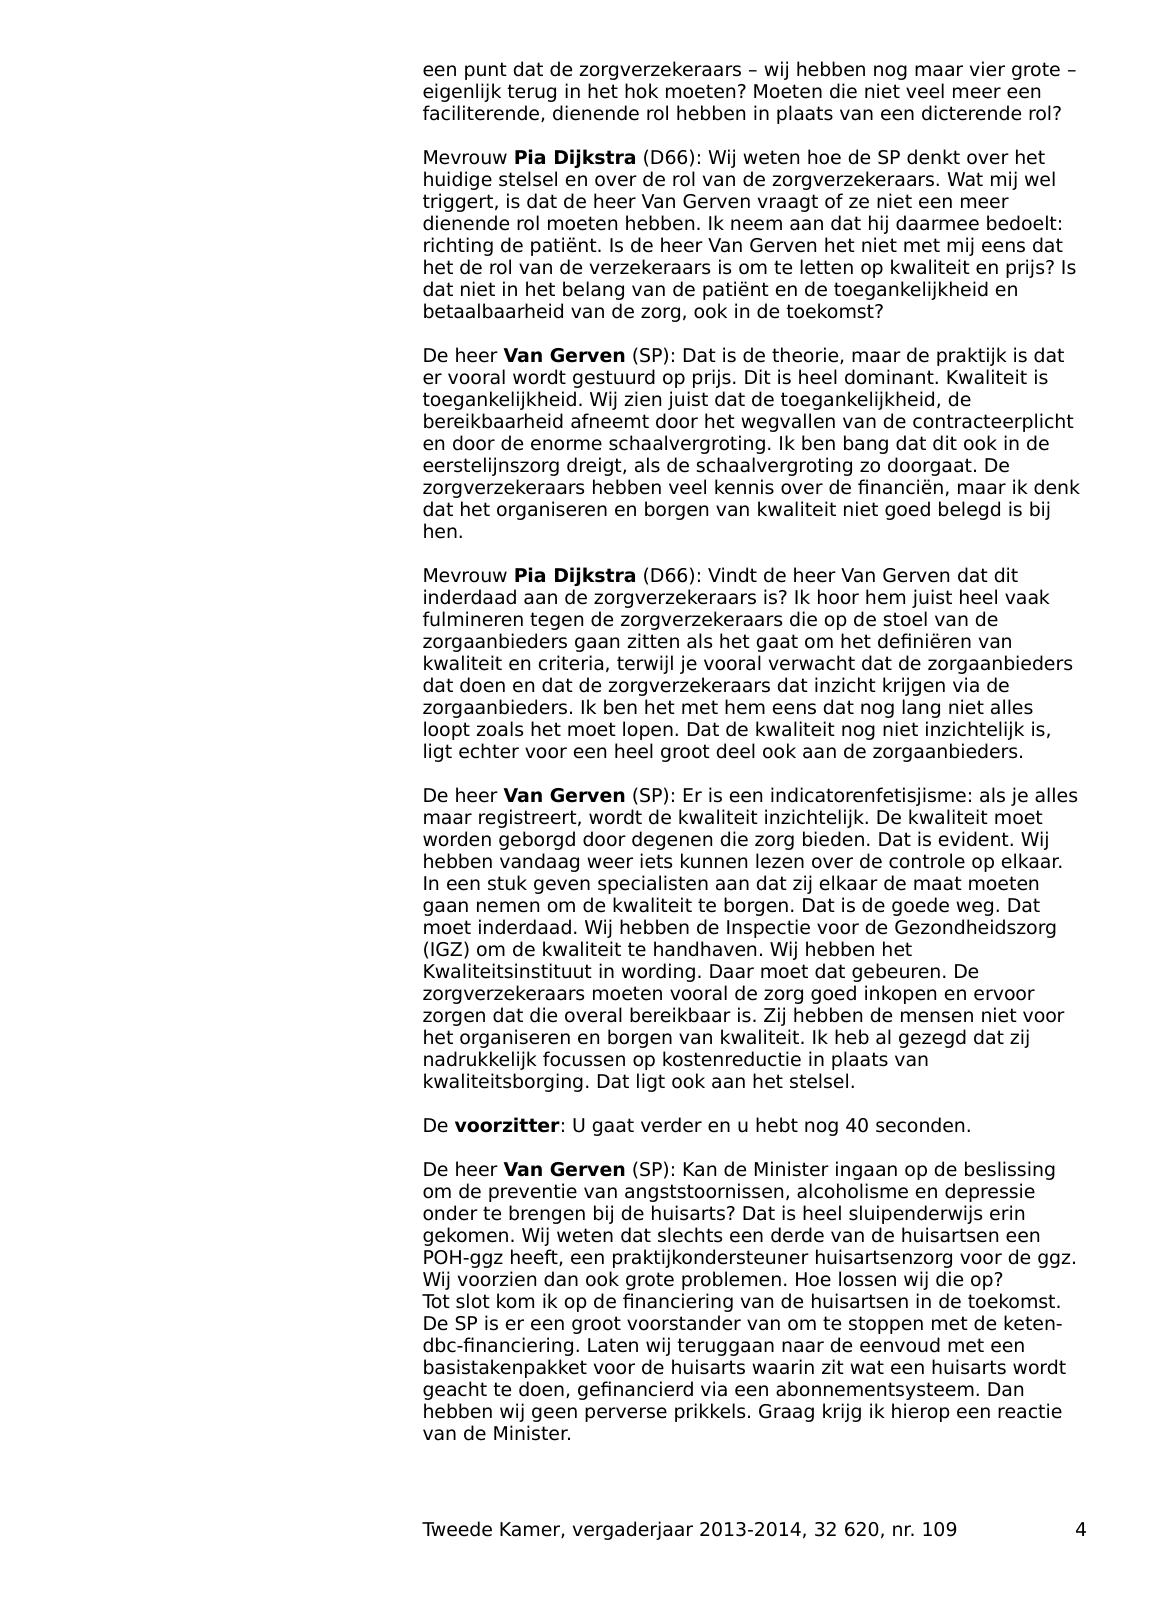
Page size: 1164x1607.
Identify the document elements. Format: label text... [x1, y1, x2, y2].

text De heer Van Gerven (SP): Kan de Minister ingaan op de beslissing om de preventie van angststoornissen, alcoholisme en depressie onder te brengen bij de huisarts? Dat is heel sluipenderwijs erin gekomen. Wij weten dat slechts een derde van de huisartsen een POH-ggz heeft, een praktijkondersteuner huisartsenzorg voor de ggz. Wij voorzien dan ook grote problemen. Hoe lossen wij die op? [422, 1159, 1087, 1291]
text De voorzitter: U gaat verder en u hebt nog 40 seconden. [422, 1115, 1087, 1137]
text De heer Van Gerven (SP): Dat is de theorie, maar de praktijk is dat er vooral wordt gestuurd op prijs. Dit is heel dominant. Kwaliteit is toegankelijkheid. Wij zien juist dat de toegankelijkheid, de bereikbaarheid afneemt door het wegvallen van de contracteerplicht en door de enorme schaalvergroting. Ik ben bang dat dit ook in de eerstelijnszorg dreigt, als de schaalvergroting zo doorgaat. De zorgverzekeraars hebben veel kennis over de financiën, maar ik denk dat het organiseren en borgen van kwaliteit niet goed belegd is bij hen. [422, 345, 1087, 543]
text een punt dat de zorgverzekeraars – wij hebben nog maar vier grote – eigenlijk terug in het hok moeten? Moeten die niet veel meer een faciliterende, dienende rol hebben in plaats van een dicterende rol? [422, 59, 1087, 125]
text Mevrouw Pia Dijkstra (D66): Vindt de heer Van Gerven dat dit inderdaad aan de zorgverzekeraars is? Ik hoor hem juist heel vaak fulmineren tegen de zorgverzekeraars die op de stoel van de zorgaanbieders gaan zitten als het gaat om het definiëren van kwaliteit en criteria, terwijl je vooral verwacht dat de zorgaanbieders dat doen en dat de zorgverzekeraars dat inzicht krijgen via de zorgaanbieders. Ik ben het met hem eens dat nog lang niet alles loopt zoals het moet lopen. Dat de kwaliteit nog niet inzichtelijk is, ligt echter voor een heel groot deel ook aan de zorgaanbieders. [422, 565, 1087, 763]
text Mevrouw Pia Dijkstra (D66): Wij weten hoe de SP denkt over het huidige stelsel en over de rol van de zorgverzekeraars. Wat mij wel triggert, is dat de heer Van Gerven vraagt of ze niet een meer dienende rol moeten hebben. Ik neem aan dat hij daarmee bedoelt: richting de patiënt. Is de heer Van Gerven het niet met mij eens dat het de rol van de verzekeraars is om te letten op kwaliteit en prijs? Is dat niet in het belang van de patiënt en de toegankelijkheid en betaalbaarheid van de zorg, ook in de toekomst? [422, 147, 1087, 323]
text Tot slot kom ik op de financiering van de huisartsen in de toekomst. De SP is er een groot voorstander van om te stoppen met de keten-dbc-financiering. Laten wij teruggaan naar de eenvoud met een basistakenpakket voor de huisarts waarin zit wat een huisarts wordt geacht te doen, gefinancierd via een abonnementsysteem. Dan hebben wij geen perverse prikkels. Graag krijg ik hierop een reactie van de Minister. [422, 1291, 1087, 1445]
text De heer Van Gerven (SP): Er is een indicatorenfetisjisme: als je alles maar registreert, wordt de kwaliteit inzichtelijk. De kwaliteit moet worden geborgd door degenen die zorg bieden. Dat is evident. Wij hebben vandaag weer iets kunnen lezen over de controle op elkaar. In een stuk geven specialisten aan dat zij elkaar de maat moeten gaan nemen om de kwaliteit te borgen. Dat is de goede weg. Dat moet inderdaad. Wij hebben de Inspectie voor de Gezondheidszorg (IGZ) om de kwaliteit te handhaven. Wij hebben het Kwaliteitsinstituut in wording. Daar moet dat gebeuren. De zorgverzekeraars moeten vooral de zorg goed inkopen en ervoor zorgen dat die overal bereikbaar is. Zij hebben de mensen niet voor het organiseren en borgen van kwaliteit. Ik heb al gezegd dat zij nadrukkelijk focussen op kostenreductie in plaats van kwaliteitsborging. Dat ligt ook aan het stelsel. [422, 785, 1087, 1093]
